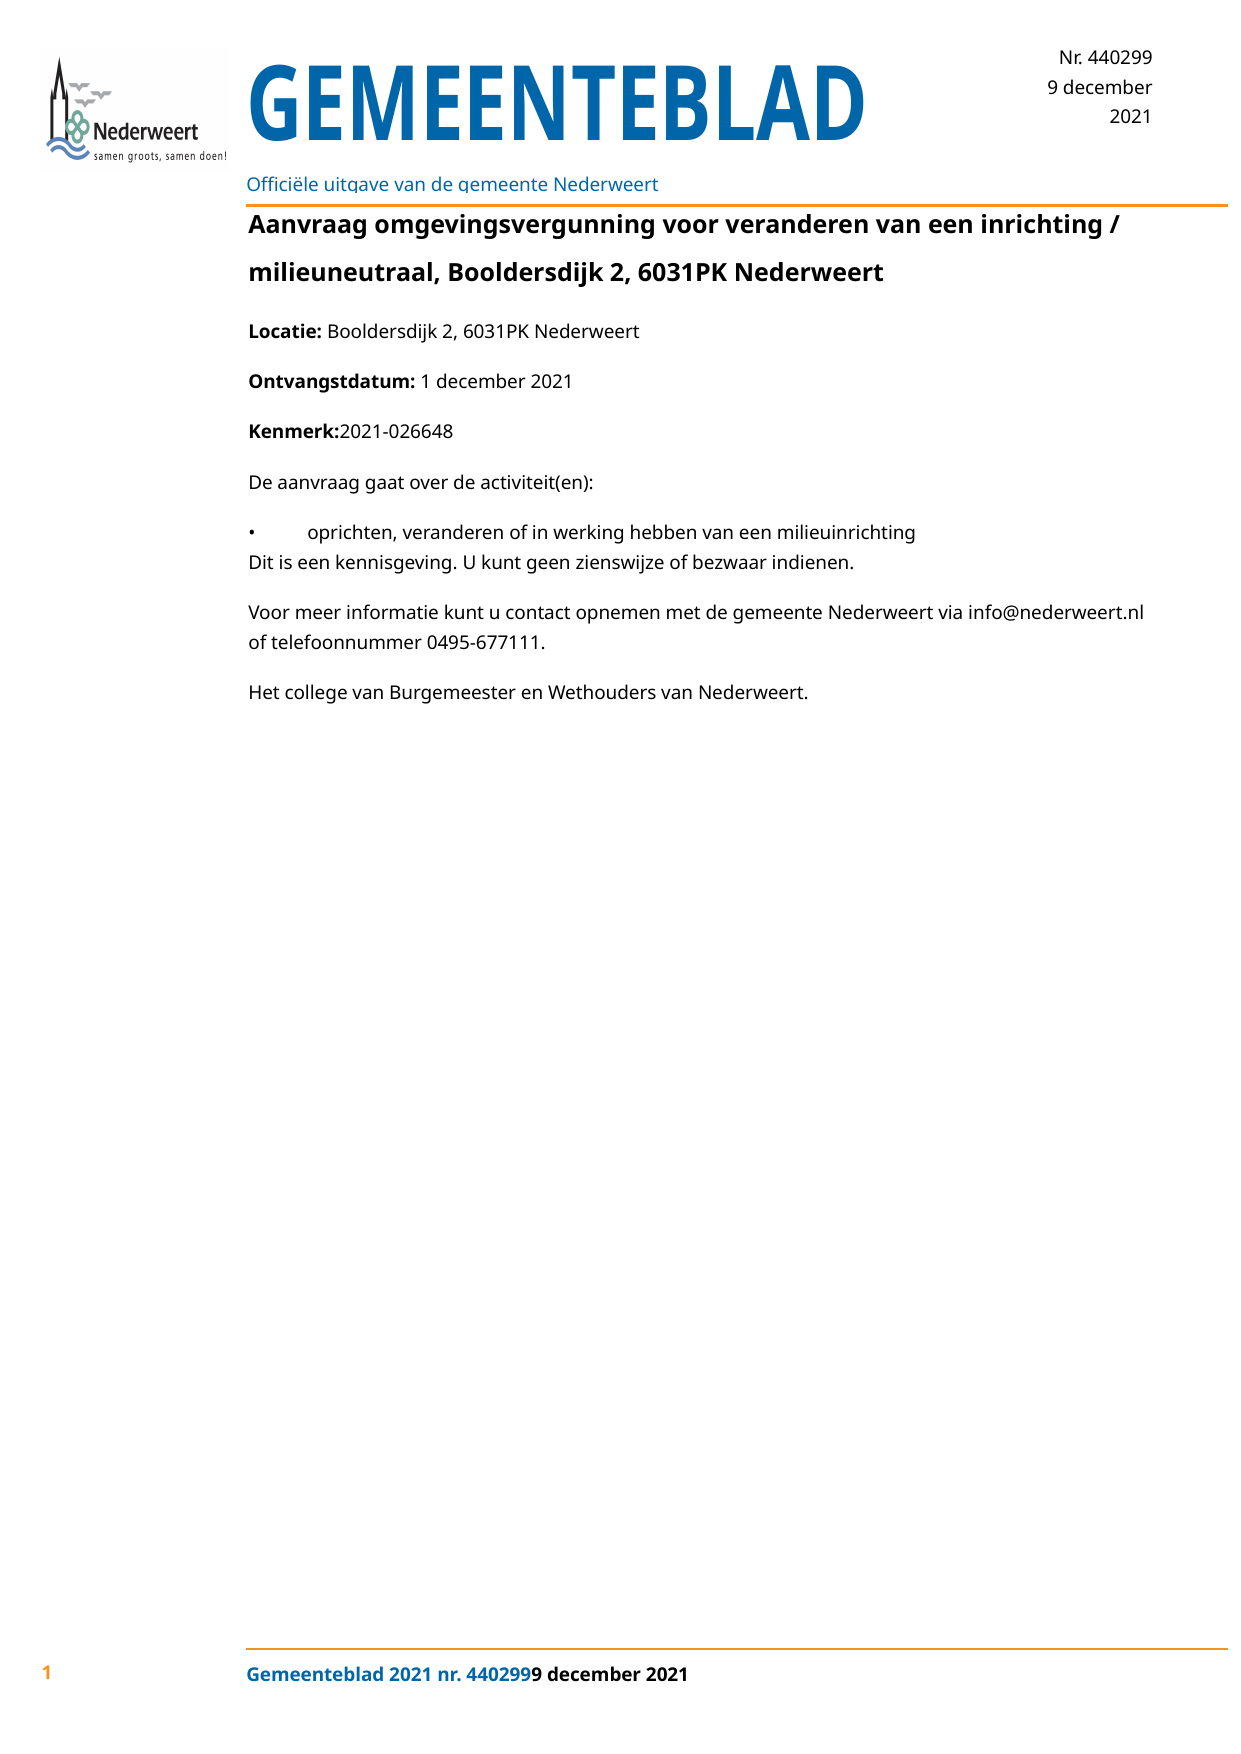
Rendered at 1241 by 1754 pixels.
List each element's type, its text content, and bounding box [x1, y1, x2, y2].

text Het college van Burgemeester en Wethouders van Nederweert. [248, 679, 1152, 705]
text Voor meer informatie kunt u contact opnemen met de gemeente Nederweert via info@nederweert.nl of telefoonnummer 0495-677111. [248, 599, 1152, 655]
text De aanvraag gaat over de activiteit(en): [248, 469, 1152, 495]
text Ontvangstdatum: 1 december 2021 [248, 368, 1152, 394]
text Locatie: Booldersdijk 2, 6031PK Nederweert [248, 318, 1152, 344]
list oprichten, veranderen of in werking hebben van een milieuinrichting [248, 519, 1152, 545]
picture [41, 47, 231, 172]
text Aanvraag omgevingsvergunning voor veranderen van een inrichting / milieuneutraal, Booldersdijk 2, 6031PK Nederweert [248, 207, 1152, 288]
text Kenmerk:2021-026648 [248, 419, 1152, 444]
text Dit is een kennisgeving. U kunt geen zienswijze of bezwaar indienen. [248, 549, 1152, 575]
